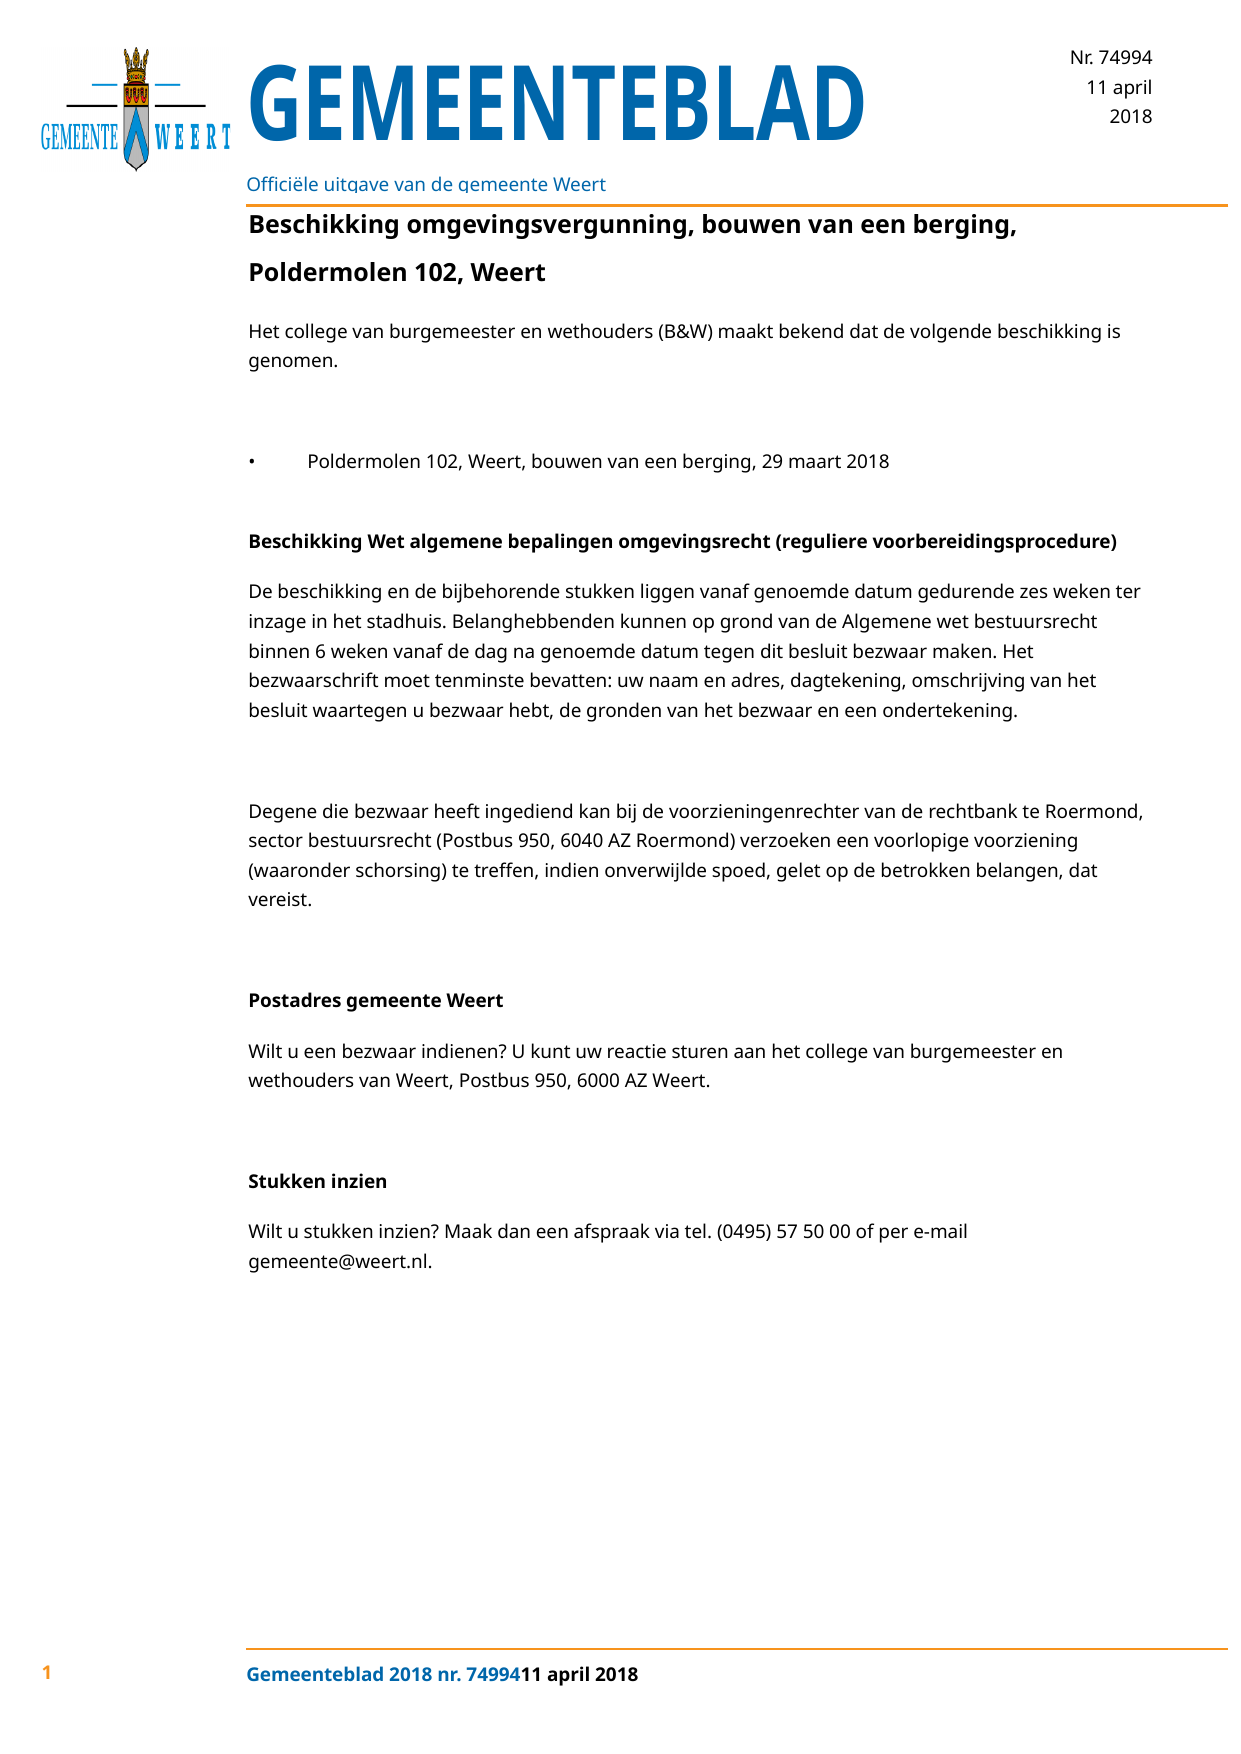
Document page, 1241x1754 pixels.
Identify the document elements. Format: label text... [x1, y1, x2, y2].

text De beschikking en de bijbehorende stukken liggen vanaf genoemde datum gedurende zes weken ter inzage in het stadhuis. Belanghebbenden kunnen op grond van de Algemene wet bestuursrecht binnen 6 weken vanaf de dag na genoemde datum tegen dit besluit bezwaar maken. Het bezwaarschrift moet tenminste bevatten: uw naam en adres, dagtekening, omschrijving van het besluit waartegen u bezwaar hebt, de gronden van het bezwaar en een ondertekening. [248, 579, 1152, 723]
text Degene die bezwaar heeft ingediend kan bij de voorzieningenrechter van de rechtbank te Roermond, sector bestuursrecht (Postbus 950, 6040 AZ Roermond) verzoeken een voorlopige voorziening (waaronder schorsing) te treffen, indien onverwijlde spoed, gelet op de betrokken belangen, dat vereist. [248, 798, 1152, 912]
text Beschikking Wet algemene bepalingen omgevingsrecht (reguliere voorbereidingsprocedure) [248, 528, 1152, 554]
text Het college van burgemeester en wethouders (B&W) maakt bekend dat de volgende beschikking is genomen. [248, 318, 1152, 373]
text Wilt u stukken inzien? Maak dan een afspraak via tel. (0495) 57 50 00 of per e-mail gemeente@weert.nl. [248, 1219, 1152, 1274]
text Wilt u een bezwaar indienen? U kunt uw reactie sturen aan het college van burgemeester en wethouders van Weert, Postbus 950, 6000 AZ Weert. [248, 1038, 1152, 1093]
picture [41, 47, 231, 172]
text Beschikking omgevingsvergunning, bouwen van een berging, Poldermolen 102, Weert [248, 207, 1152, 288]
text Postadres gemeente Weert [248, 987, 1152, 1013]
text Stukken inzien [248, 1168, 1152, 1194]
list Poldermolen 102, Weert, bouwen van een berging, 29 maart 2018 [248, 448, 1152, 474]
